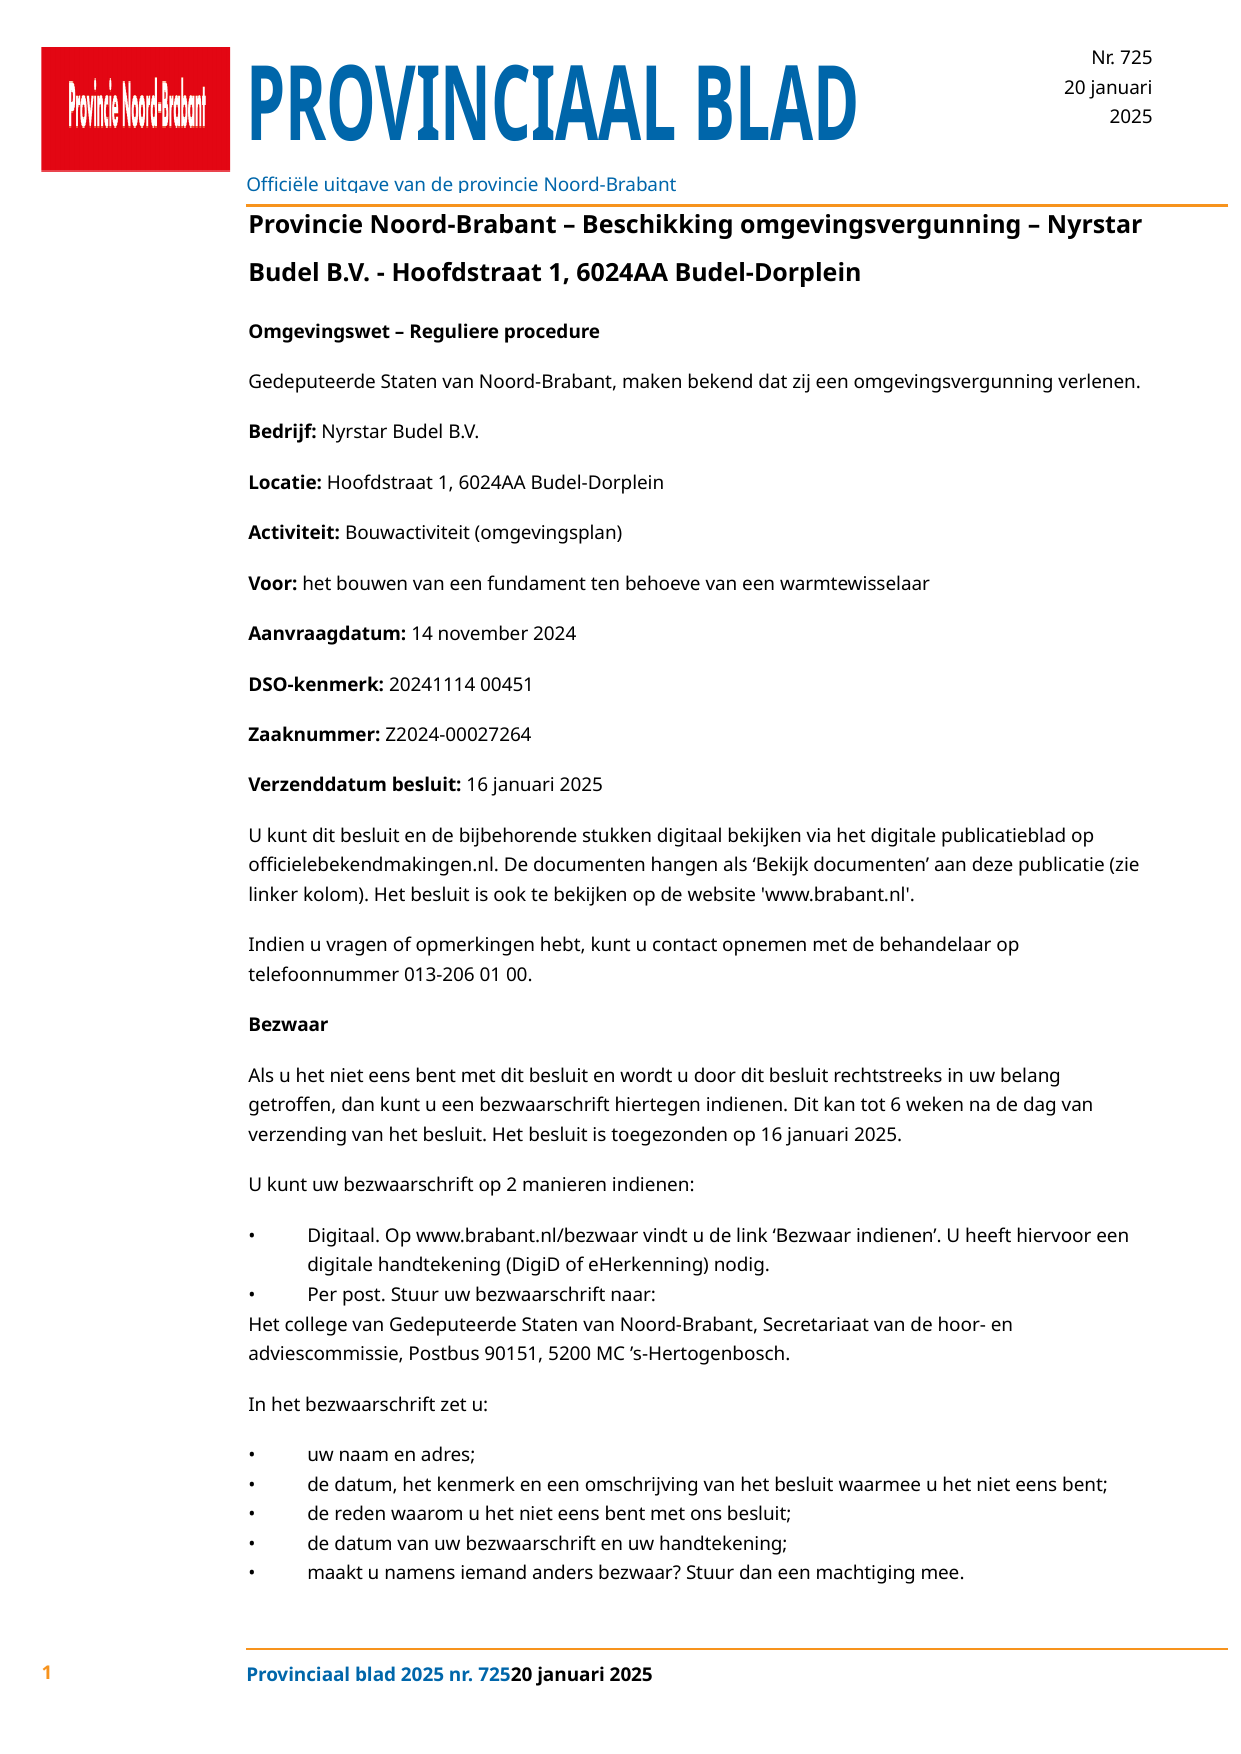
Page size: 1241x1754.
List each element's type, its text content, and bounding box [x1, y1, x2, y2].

text Provincie Noord-Brabant – Beschikking omgevingsvergunning – Nyrstar Budel B.V. - Hoofdstraat 1, 6024AA Budel-Dorplein [248, 207, 1152, 288]
text Bedrijf: Nyrstar Budel B.V. [248, 419, 1152, 444]
text Zaaknummer: Z2024-00027264 [248, 721, 1152, 747]
text In het bezwaarschrift zet u: [248, 1391, 1152, 1417]
list Per post. Stuur uw bezwaarschrift naar: [248, 1281, 1152, 1307]
list Digitaal. Op www.brabant.nl/bezwaar vindt u de link ‘Bezwaar indienen’. U heeft hiervoor een digitale handtekening (DigiD of eHerkenning) nodig. [248, 1222, 1152, 1277]
text Gedeputeerde Staten van Noord-Brabant, maken bekend dat zij een omgevingsvergunning verlenen. [248, 368, 1152, 394]
text U kunt uw bezwaarschrift op 2 manieren indienen: [248, 1172, 1152, 1197]
list maakt u namens iemand anders bezwaar? Stuur dan een machtiging mee. [248, 1559, 1152, 1585]
text Aanvraagdatum: 14 november 2024 [248, 620, 1152, 646]
text Activiteit: Bouwactiviteit (omgevingsplan) [248, 519, 1152, 545]
list de datum van uw bezwaarschrift en uw handtekening; [248, 1530, 1152, 1556]
text Indien u vragen of opmerkingen hebt, kunt u contact opnemen met de behandelaar op telefoonnummer 013-206 01 00. [248, 932, 1152, 987]
picture [41, 47, 231, 172]
text Voor: het bouwen van een fundament ten behoeve van een warmtewisselaar [248, 570, 1152, 596]
text DSO-kenmerk: 20241114 00451 [248, 671, 1152, 697]
list de datum, het kenmerk en een omschrijving van het besluit waarmee u het niet eens bent; [248, 1471, 1152, 1497]
list uw naam en adres; [248, 1441, 1152, 1467]
text Omgevingswet – Reguliere procedure [248, 318, 1152, 344]
text Locatie: Hoofdstraat 1, 6024AA Budel-Dorplein [248, 469, 1152, 495]
list de reden waarom u het niet eens bent met ons besluit; [248, 1500, 1152, 1526]
text Als u het niet eens bent met dit besluit en wordt u door dit besluit rechtstreeks in uw belang getroffen, dan kunt u een bezwaarschrift hiertegen indienen. Dit kan tot 6 weken na de dag van verzending van het besluit. Het besluit is toegezonden op 16 januari 2025. [248, 1062, 1152, 1147]
text Verzenddatum besluit: 16 januari 2025 [248, 772, 1152, 797]
text U kunt dit besluit en de bijbehorende stukken digitaal bekijken via het digitale publicatieblad op officielebekendmakingen.nl. De documenten hangen als ‘Bekijk documenten’ aan deze publicatie (zie linker kolom). Het besluit is ook te bekijken op de website 'www.brabant.nl'. [248, 822, 1152, 907]
text Het college van Gedeputeerde Staten van Noord-Brabant, Secretariaat van de hoor- en adviescommissie, Postbus 90151, 5200 MC ’s‑Hertogenbosch. [248, 1311, 1152, 1366]
text Bezwaar [248, 1012, 1152, 1037]
